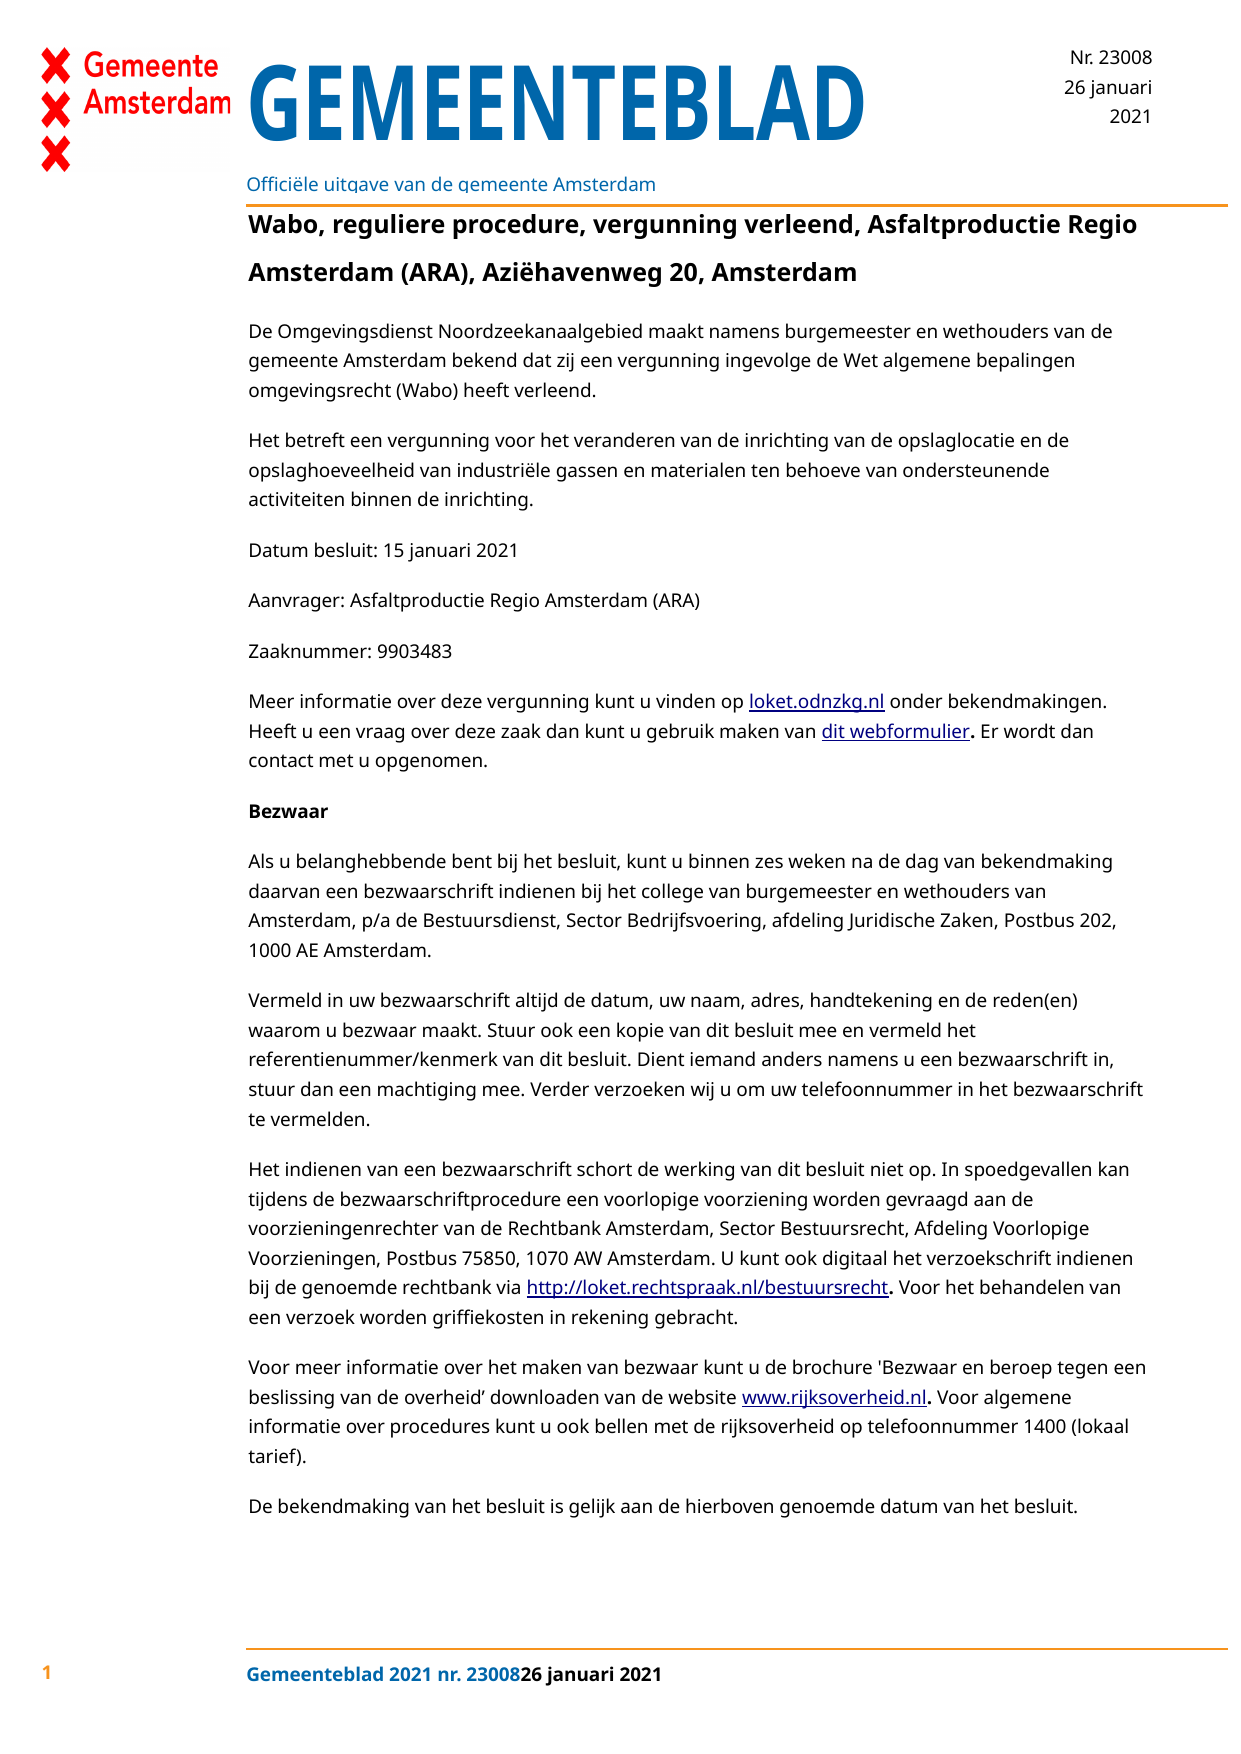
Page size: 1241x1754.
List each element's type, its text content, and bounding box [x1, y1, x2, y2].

text Aanvrager: Asfaltproductie Regio Amsterdam (ARA) [248, 587, 1152, 613]
text Wabo, reguliere procedure, vergunning verleend, Asfaltproductie Regio Amsterdam (ARA), Aziëhavenweg 20, Amsterdam [248, 207, 1152, 288]
picture [41, 47, 231, 172]
text Het indienen van een bezwaarschrift schort de werking van dit besluit niet op. In spoedgevallen kan tijdens de bezwaarschriftprocedure een voorlopige voorziening worden gevraagd aan de voorzieningenrechter van de Rechtbank Amsterdam, Sector Bestuursrecht, Afdeling Voorlopige Voorzieningen, Postbus 75850, 1070 AW Amsterdam. U kunt ook digitaal het verzoekschrift indienen bij de genoemde rechtbank via http://loket.rechtspraak.nl/bestuursrecht. Voor het behandelen van een verzoek worden griffiekosten in rekening gebracht. [248, 1156, 1152, 1330]
text Voor meer informatie over het maken van bezwaar kunt u de brochure 'Bezwaar en beroep tegen een beslissing van de overheid’ downloaden van de website www.rijksoverheid.nl. Voor algemene informatie over procedures kunt u ook bellen met de rijksoverheid op telefoonnummer 1400 (lokaal tarief). [248, 1354, 1152, 1469]
text Zaaknummer: 9903483 [248, 638, 1152, 664]
text Vermeld in uw bezwaarschrift altijd de datum, uw naam, adres, handtekening en de reden(en) waarom u bezwaar maakt. Stuur ook een kopie van dit besluit mee en vermeld het referentienummer/kenmerk van dit besluit. Dient iemand anders namens u een bezwaarschrift in, stuur dan een machtiging mee. Verder verzoeken wij u om uw telefoonnummer in het bezwaarschrift te vermelden. [248, 987, 1152, 1132]
text De bekendmaking van het besluit is gelijk aan de hierboven genoemde datum van het besluit. [248, 1494, 1152, 1519]
text Bezwaar [248, 798, 1152, 824]
text Meer informatie over deze vergunning kunt u vinden op loket.odnzkg.nl onder bekendmakingen. Heeft u een vraag over deze zaak dan kunt u gebruik maken van dit webformulier. Er wordt dan contact met u opgenomen. [248, 688, 1152, 773]
text Als u belanghebbende bent bij het besluit, kunt u binnen zes weken na de dag van bekendmaking daarvan een bezwaarschrift indienen bij het college van burgemeester en wethouders van Amsterdam, p/a de Bestuursdienst, Sector Bedrijfsvoering, afdeling Juridische Zaken, Postbus 202, 1000 AE Amsterdam. [248, 848, 1152, 963]
text Datum besluit: 15 januari 2021 [248, 537, 1152, 563]
text De Omgevingsdienst Noordzeekanaalgebied maakt namens burgemeester en wethouders van de gemeente Amsterdam bekend dat zij een vergunning ingevolge de Wet algemene bepalingen omgevingsrecht (Wabo) heeft verleend. [248, 318, 1152, 403]
text Het betreft een vergunning voor het veranderen van de inrichting van de opslaglocatie en de opslaghoeveelheid van industriële gassen en materialen ten behoeve van ondersteunende activiteiten binnen de inrichting. [248, 427, 1152, 512]
